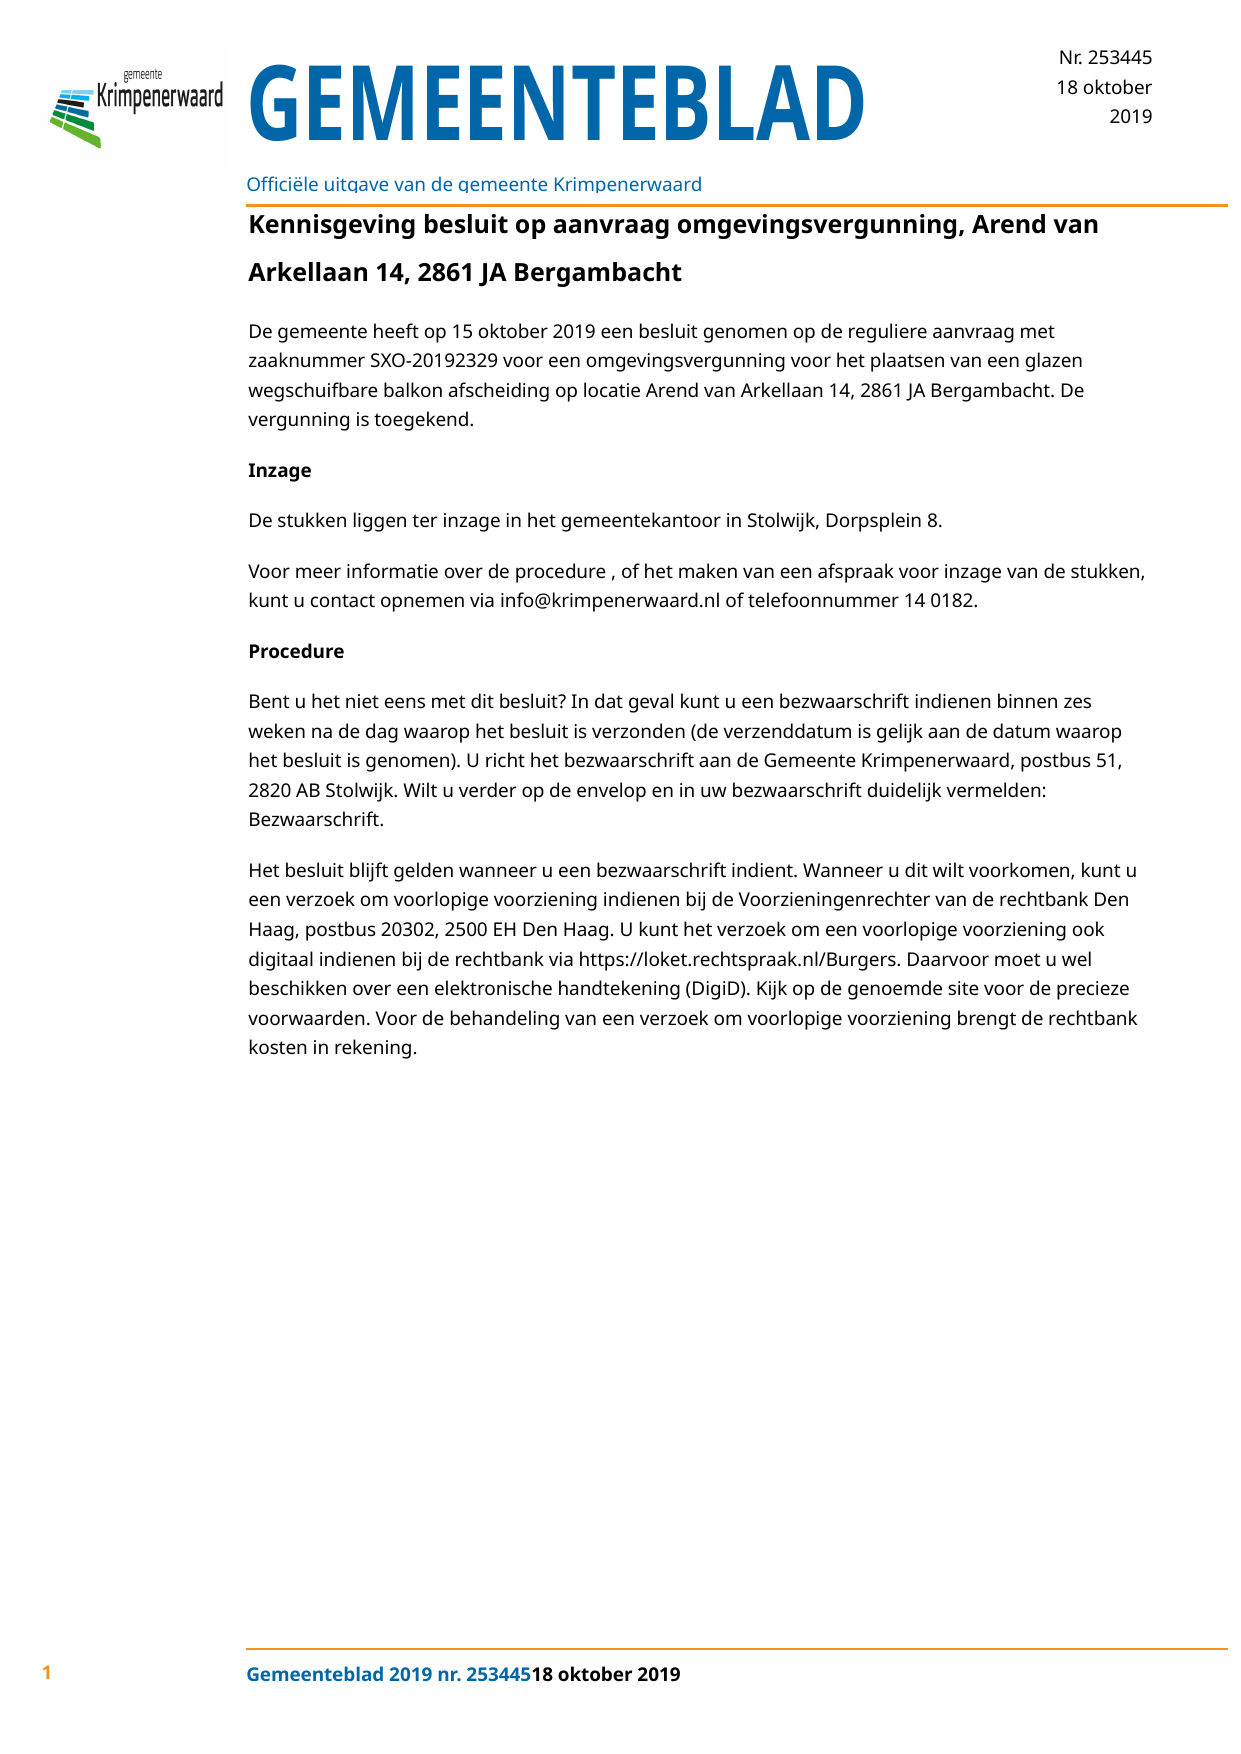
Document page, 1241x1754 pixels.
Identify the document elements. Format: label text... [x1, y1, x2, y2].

text De gemeente heeft op 15 oktober 2019 een besluit genomen op de reguliere aanvraag met zaaknummer SXO-20192329 voor een omgevingsvergunning voor het plaatsen van een glazen wegschuifbare balkon afscheiding op locatie Arend van Arkellaan 14, 2861 JA Bergambacht. De vergunning is toegekend. [248, 318, 1152, 432]
text Bent u het niet eens met dit besluit? In dat geval kunt u een bezwaarschrift indienen binnen zes weken na de dag waarop het besluit is verzonden (de verzenddatum is gelijk aan de datum waarop het besluit is genomen). U richt het bezwaarschrift aan de Gemeente Krimpenerwaard, postbus 51, 2820 AB Stolwijk. Wilt u verder op de envelop en in uw bezwaarschrift duidelijk vermelden: Bezwaarschrift. [248, 688, 1152, 832]
text Voor meer informatie over de procedure , of het maken van een afspraak voor inzage van de stukken, kunt u contact opnemen via info@krimpenerwaard.nl of telefoonnummer 14 0182. [248, 558, 1152, 613]
text Het besluit blijft gelden wanneer u een bezwaarschrift indient. Wanneer u dit wilt voorkomen, kunt u een verzoek om voorlopige voorziening indienen bij de Voorzieningenrechter van de rechtbank Den Haag, postbus 20302, 2500 EH Den Haag. U kunt het verzoek om een voorlopige voorziening ook digitaal indienen bij de rechtbank via https://loket.rechtspraak.nl/Burgers. Daarvoor moet u wel beschikken over een elektronische handtekening (DigiD). Kijk op de genoemde site voor de precieze voorwaarden. Voor de behandeling van een verzoek om voorlopige voorziening brengt de rechtbank kosten in rekening. [248, 857, 1152, 1060]
text De stukken liggen ter inzage in het gemeentekantoor in Stolwijk, Dorpsplein 8. [248, 507, 1152, 533]
text Inzage [248, 457, 1152, 483]
text Procedure [248, 638, 1152, 664]
picture [41, 47, 231, 172]
text Kennisgeving besluit op aanvraag omgevingsvergunning, Arend van Arkellaan 14, 2861 JA Bergambacht [248, 207, 1152, 288]
